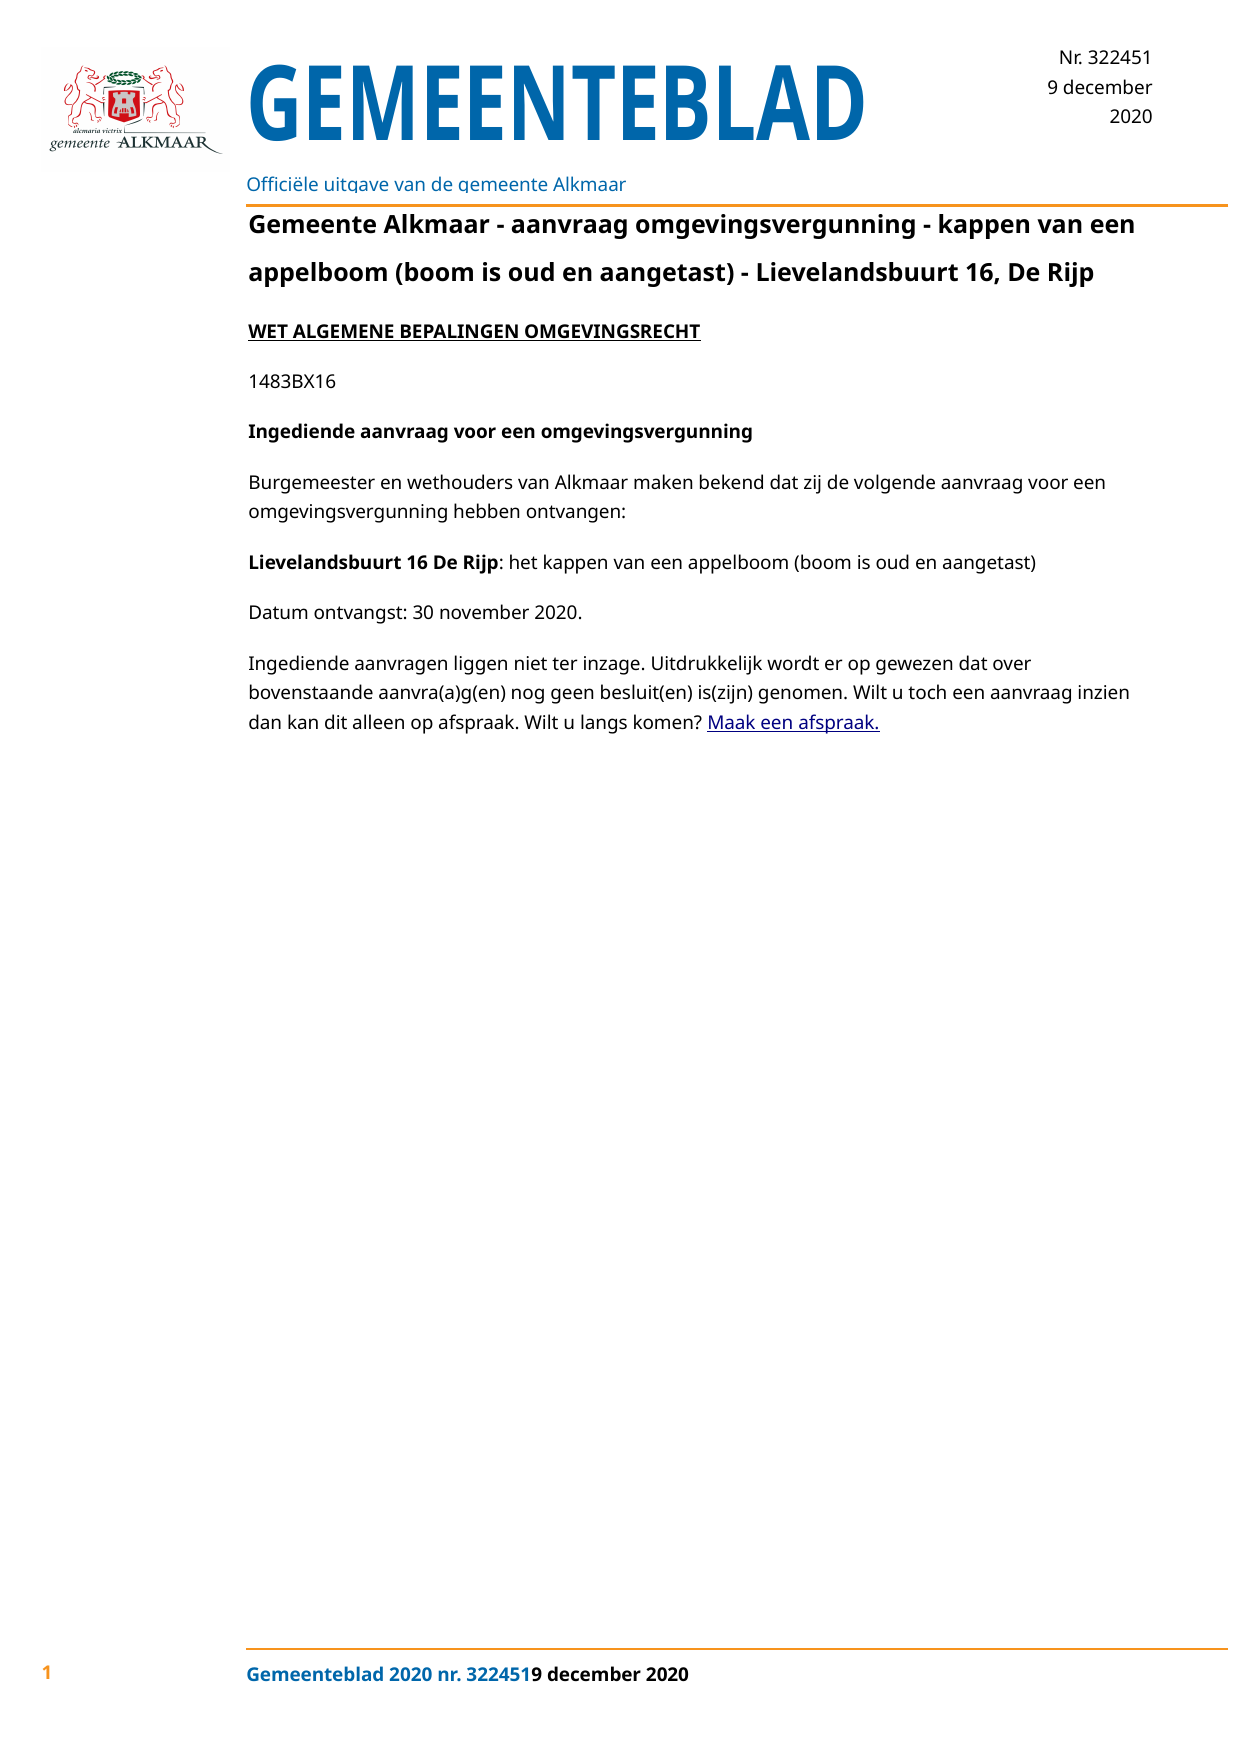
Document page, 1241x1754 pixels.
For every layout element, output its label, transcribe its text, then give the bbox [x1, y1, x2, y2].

text Ingediende aanvraag voor een omgevingsvergunning [248, 419, 1152, 444]
text WET ALGEMENE BEPALINGEN OMGEVINGSRECHT [248, 318, 1152, 344]
text Gemeente Alkmaar - aanvraag omgevingsvergunning - kappen van een appelboom (boom is oud en aangetast) - Lievelandsbuurt 16, De Rijp [248, 207, 1152, 288]
text Burgemeester en wethouders van Alkmaar maken bekend dat zij de volgende aanvraag voor een omgevingsvergunning hebben ontvangen: [248, 469, 1152, 524]
text Ingediende aanvragen liggen niet ter inzage. Uitdrukkelijk wordt er op gewezen dat over bovenstaande aanvra(a)g(en) nog geen besluit(en) is(zijn) genomen. Wilt u toch een aanvraag inzien dan kan dit alleen op afspraak. Wilt u langs komen? Maak een afspraak. [248, 650, 1152, 735]
text Datum ontvangst: 30 november 2020. [248, 599, 1152, 625]
text 1483BX16 [248, 368, 1152, 394]
picture [41, 47, 231, 172]
text Lievelandsbuurt 16 De Rijp: het kappen van een appelboom (boom is oud en aangetast) [248, 549, 1152, 575]
